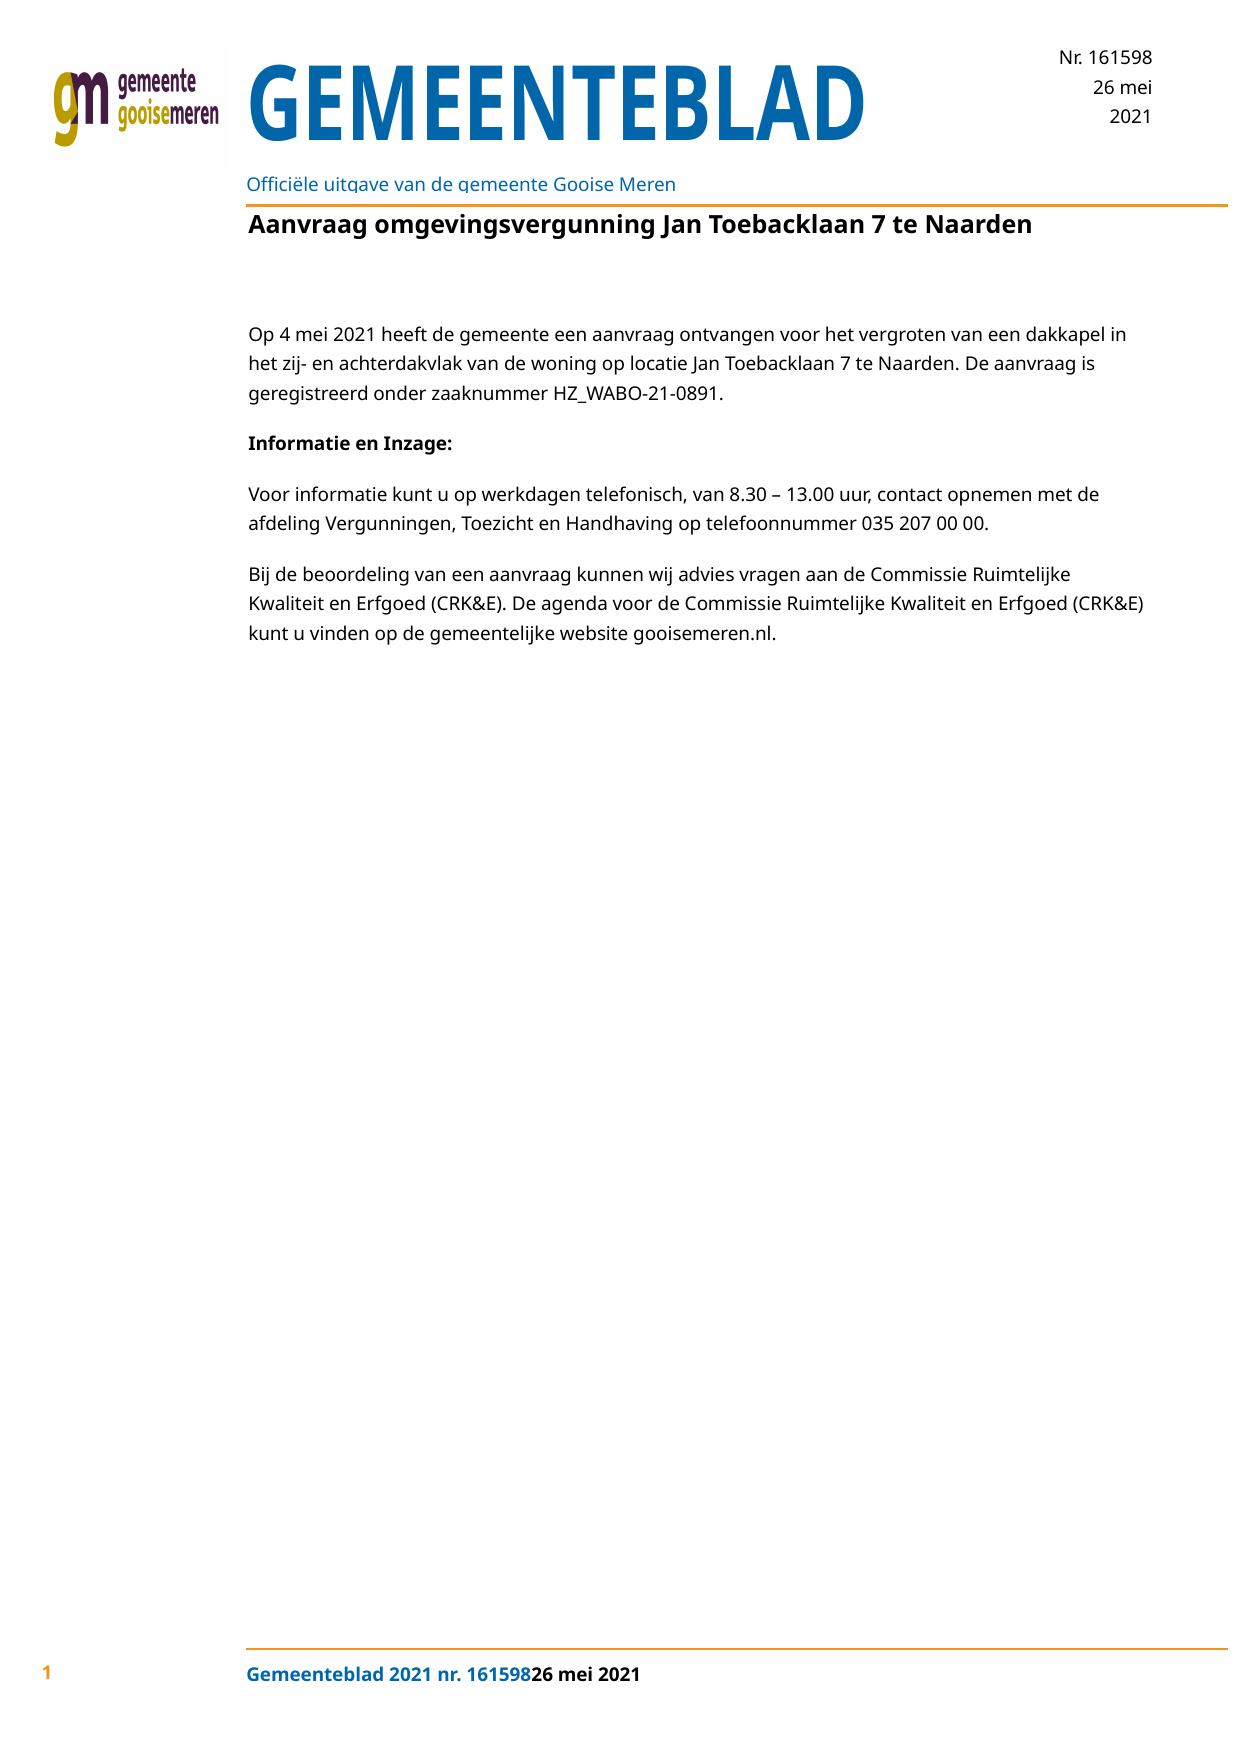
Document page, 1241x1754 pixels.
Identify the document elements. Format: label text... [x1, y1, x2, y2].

text Informatie en Inzage: [248, 430, 1152, 456]
text Bij de beoordeling van een aanvraag kunnen wij advies vragen aan de Commissie Ruimtelijke Kwaliteit en Erfgoed (CRK&E). De agenda voor de Commissie Ruimtelijke Kwaliteit en Erfgoed (CRK&E) kunt u vinden op de gemeentelijke website gooisemeren.nl. [248, 561, 1152, 646]
picture [41, 47, 231, 172]
text Aanvraag omgevingsvergunning Jan Toebacklaan 7 te Naarden [248, 207, 1152, 241]
text Op 4 mei 2021 heeft de gemeente een aanvraag ontvangen voor het vergroten van een dakkapel in het zij- en achterdakvlak van de woning op locatie Jan Toebacklaan 7 te Naarden. De aanvraag is geregistreerd onder zaaknummer HZ_WABO-21-0891. [248, 321, 1152, 406]
text Voor informatie kunt u op werkdagen telefonisch, van 8.30 – 13.00 uur, contact opnemen met de afdeling Vergunningen, Toezicht en Handhaving op telefoonnummer 035 207 00 00. [248, 481, 1152, 536]
